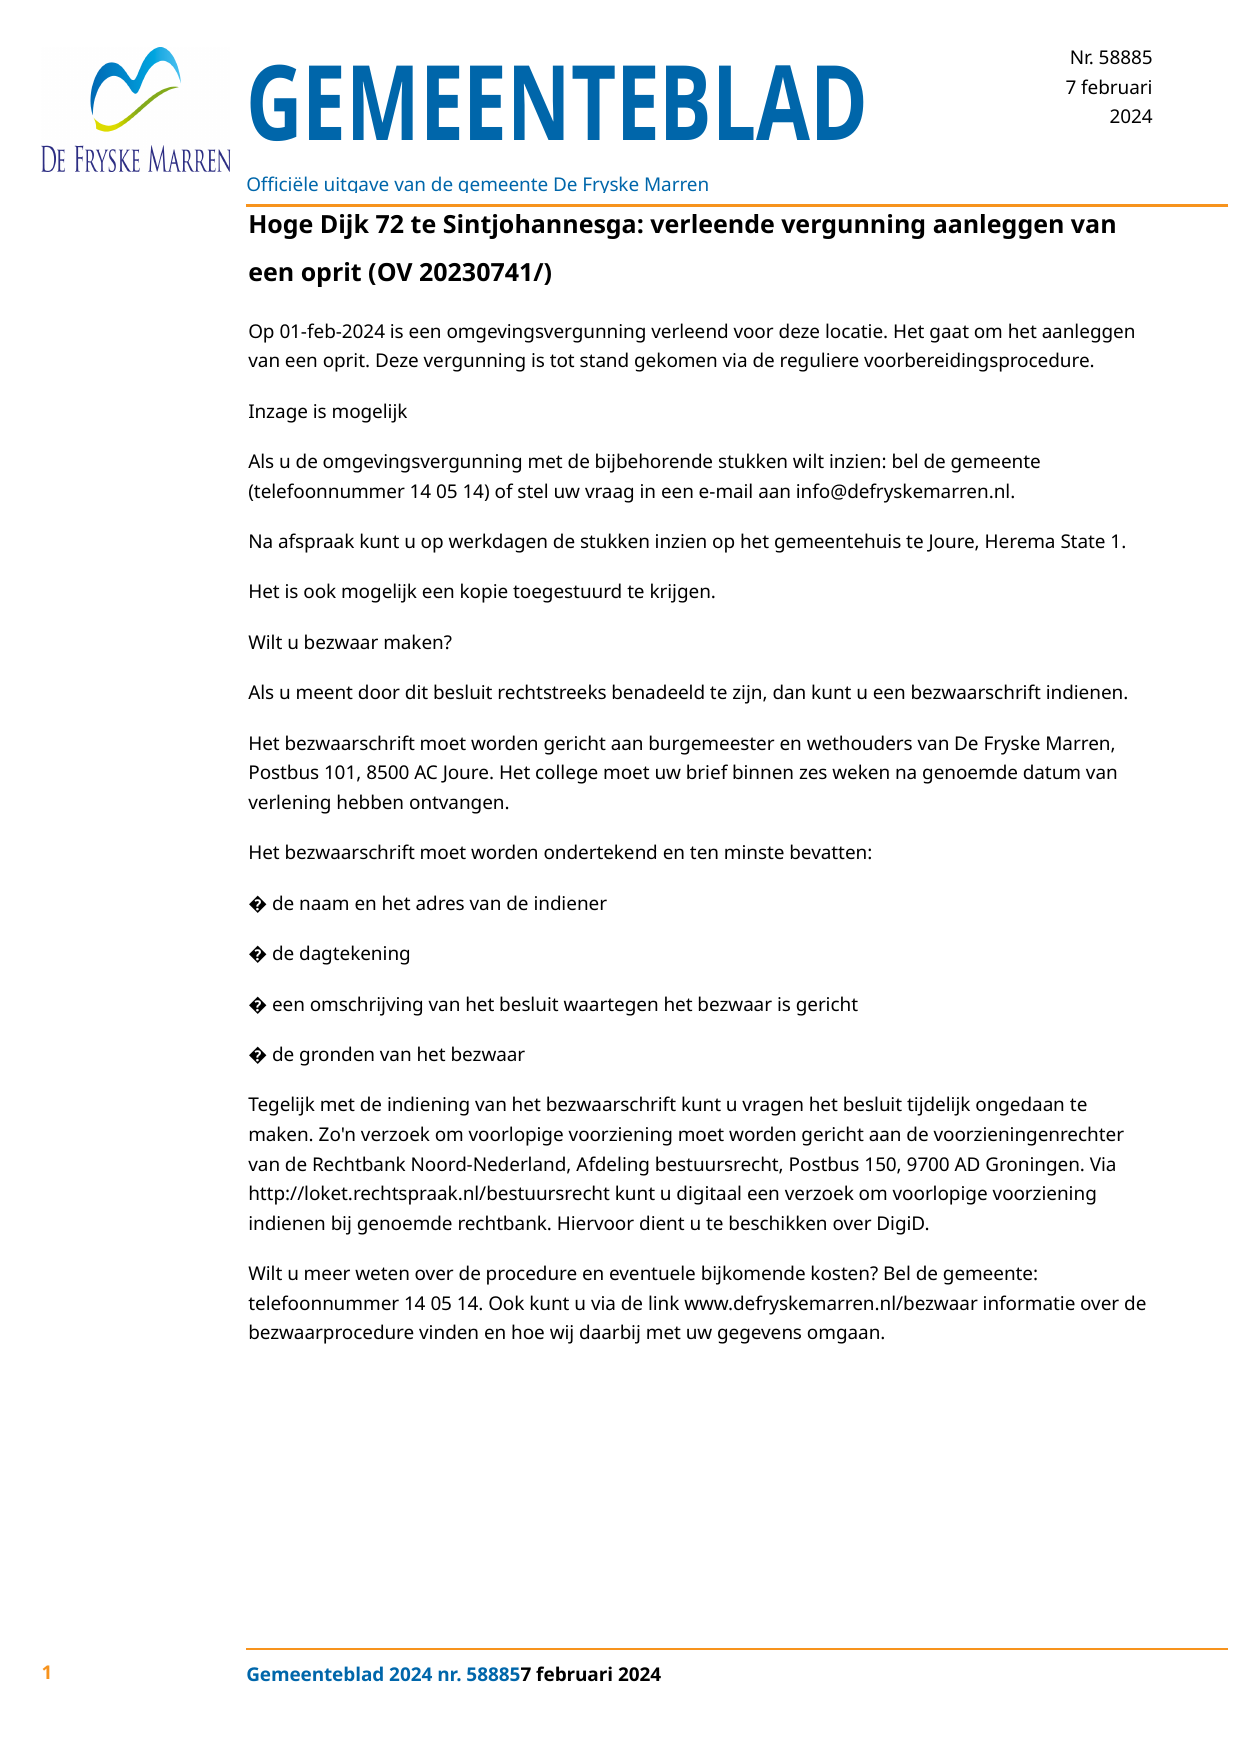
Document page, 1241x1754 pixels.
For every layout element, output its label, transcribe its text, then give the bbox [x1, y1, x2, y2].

text Wilt u bezwaar maken? [248, 629, 1152, 655]
text � een omschrijving van het besluit waartegen het bezwaar is gericht [248, 991, 1152, 1017]
text Na afspraak kunt u op werkdagen de stukken inzien op het gemeentehuis te Joure, Herema State 1. [248, 528, 1152, 554]
text � de gronden van het bezwaar [248, 1041, 1152, 1067]
text � de naam en het adres van de indiener [248, 890, 1152, 916]
text Hoge Dijk 72 te Sintjohannesga: verleende vergunning aanleggen van een oprit (OV 20230741/) [248, 207, 1152, 288]
text Het bezwaarschrift moet worden ondertekend en ten minste bevatten: [248, 839, 1152, 865]
text Het is ook mogelijk een kopie toegestuurd te krijgen. [248, 579, 1152, 604]
picture [41, 47, 231, 172]
text Tegelijk met de indiening van het bezwaarschrift kunt u vragen het besluit tijdelijk ongedaan te maken. Zo'n verzoek om voorlopige voorziening moet worden gericht aan de voorzieningenrechter van de Rechtbank Noord-Nederland, Afdeling bestuursrecht, Postbus 150, 9700 AD Groningen. Via http://loket.rechtspraak.nl/bestuursrecht kunt u digitaal een verzoek om voorlopige voorziening indienen bij genoemde rechtbank. Hiervoor dient u te beschikken over DigiD. [248, 1092, 1152, 1236]
text Het bezwaarschrift moet worden gericht aan burgemeester en wethouders van De Fryske Marren, Postbus 101, 8500 AC Joure. Het college moet uw brief binnen zes weken na genoemde datum van verlening hebben ontvangen. [248, 730, 1152, 815]
text Wilt u meer weten over de procedure en eventuele bijkomende kosten? Bel de gemeente: telefoonnummer 14 05 14. Ook kunt u via de link www.defryskemarren.nl/bezwaar informatie over de bezwaarprocedure vinden en hoe wij daarbij met uw gegevens omgaan. [248, 1260, 1152, 1345]
text Als u de omgevingsvergunning met de bijbehorende stukken wilt inzien: bel de gemeente (telefoonnummer 14 05 14) of stel uw vraag in een e-mail aan info@defryskemarren.nl. [248, 448, 1152, 504]
text � de dagtekening [248, 940, 1152, 966]
text Als u meent door dit besluit rechtstreeks benadeeld te zijn, dan kunt u een bezwaarschrift indienen. [248, 679, 1152, 705]
text Inzage is mogelijk [248, 398, 1152, 424]
text Op 01-feb-2024 is een omgevingsvergunning verleend voor deze locatie. Het gaat om het aanleggen van een oprit. Deze vergunning is tot stand gekomen via de reguliere voorbereidingsprocedure. [248, 318, 1152, 373]
